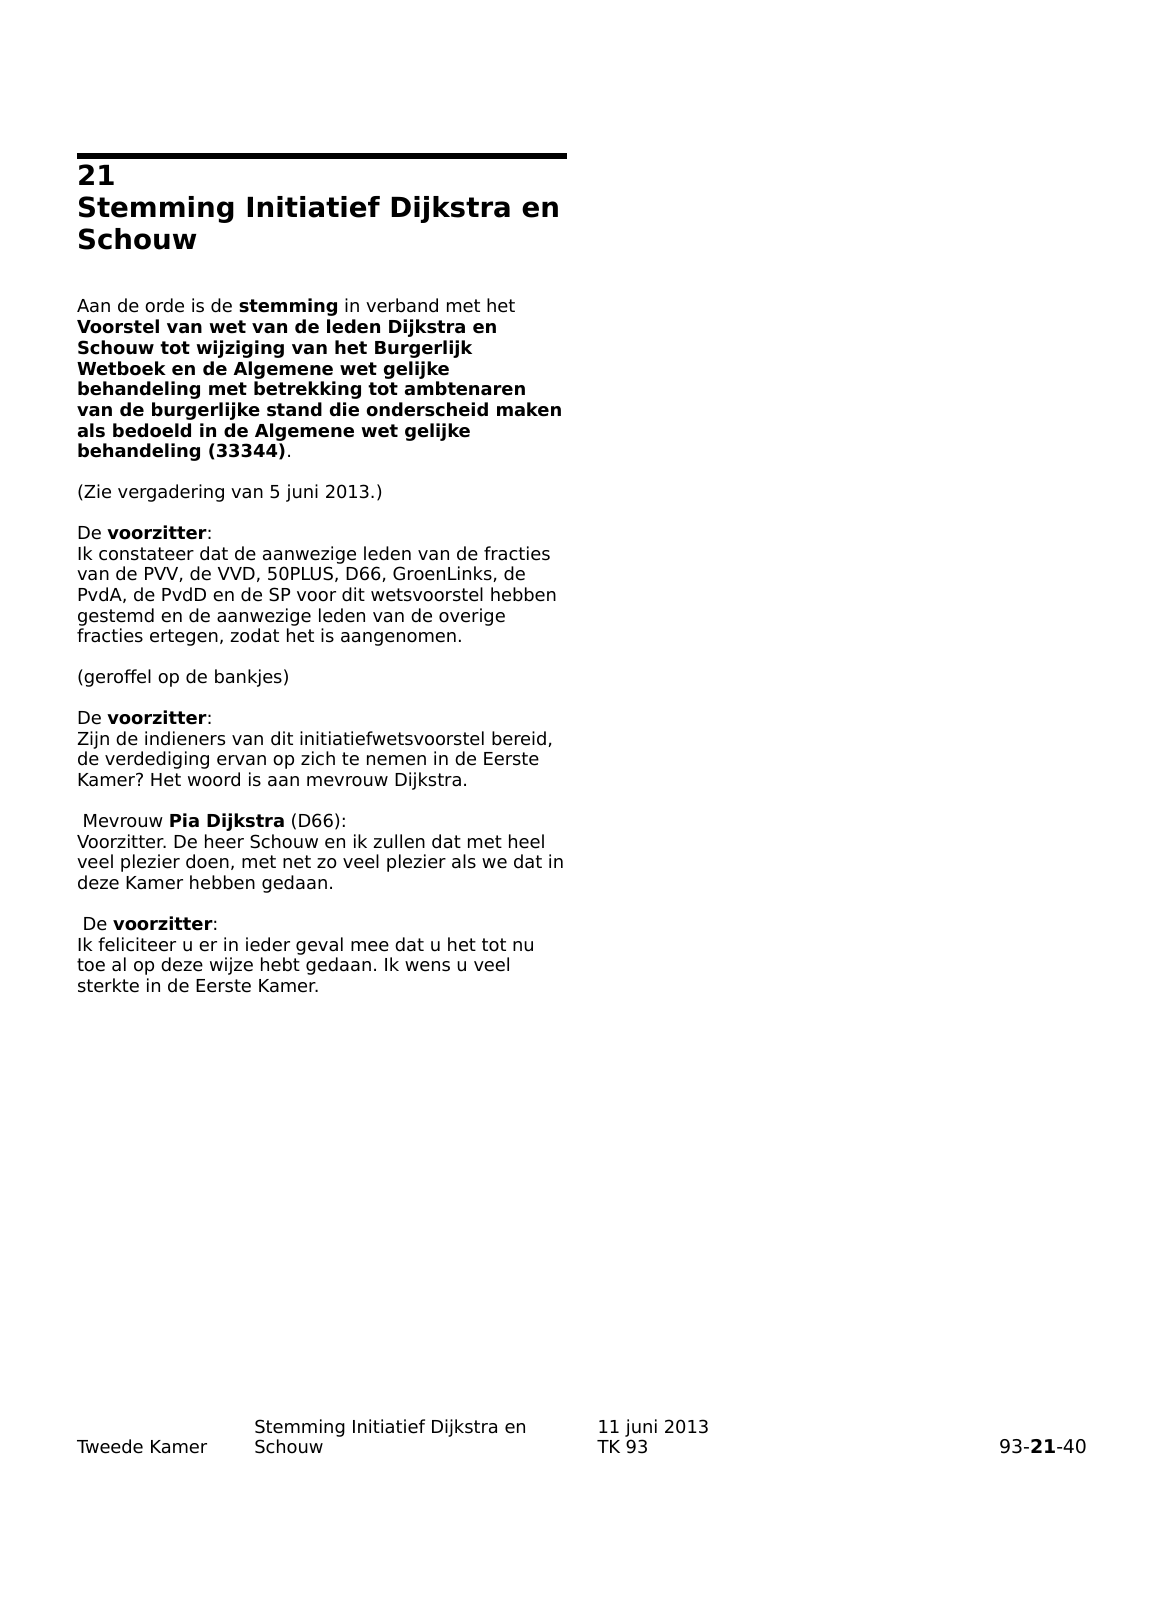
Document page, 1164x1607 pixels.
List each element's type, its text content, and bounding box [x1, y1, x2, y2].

text Voorzitter. De heer Schouw en ik zullen dat met heel veel plezier doen, met net zo veel plezier als we dat in deze Kamer hebben gedaan. [77, 831, 567, 894]
text De voorzitter: [77, 523, 567, 543]
text De voorzitter: [77, 914, 567, 934]
text Mevrouw Pia Dijkstra (D66): [77, 811, 567, 831]
text Aan de orde is de stemming in verband met het Voorstel van wet van de leden Dijkstra en Schouw tot wijziging van het Burgerlijk Wetboek en de Algemene wet gelijke behandeling met betrekking tot ambtenaren van de burgerlijke stand die onderscheid maken als bedoeld in de Algemene wet gelijke behandeling (33344). [77, 296, 567, 462]
text Ik constateer dat de aanwezige leden van de fracties van de PVV, de VVD, 50PLUS, D66, GroenLinks, de PvdA, de PvdD en de SP voor dit wetsvoorstel hebben gestemd en de aanwezige leden van de overige fracties ertegen, zodat het is aangenomen. [77, 543, 567, 647]
title 21 Stemming Initiatief Dijkstra en Schouw [77, 159, 567, 256]
text (geroffel op de bankjes) [77, 667, 567, 688]
text De voorzitter: [77, 708, 567, 728]
text Ik feliciteer u er in ieder geval mee dat u het tot nu toe al op deze wijze hebt gedaan. Ik wens u veel sterkte in de Eerste Kamer. [77, 934, 567, 997]
text Zijn de indieners van dit initiatiefwetsvoorstel bereid, de verdediging ervan op zich te nemen in de Eerste Kamer? Het woord is aan mevrouw Dijkstra. [77, 728, 567, 791]
text (Zie vergadering van 5 juni 2013.) [77, 482, 567, 503]
